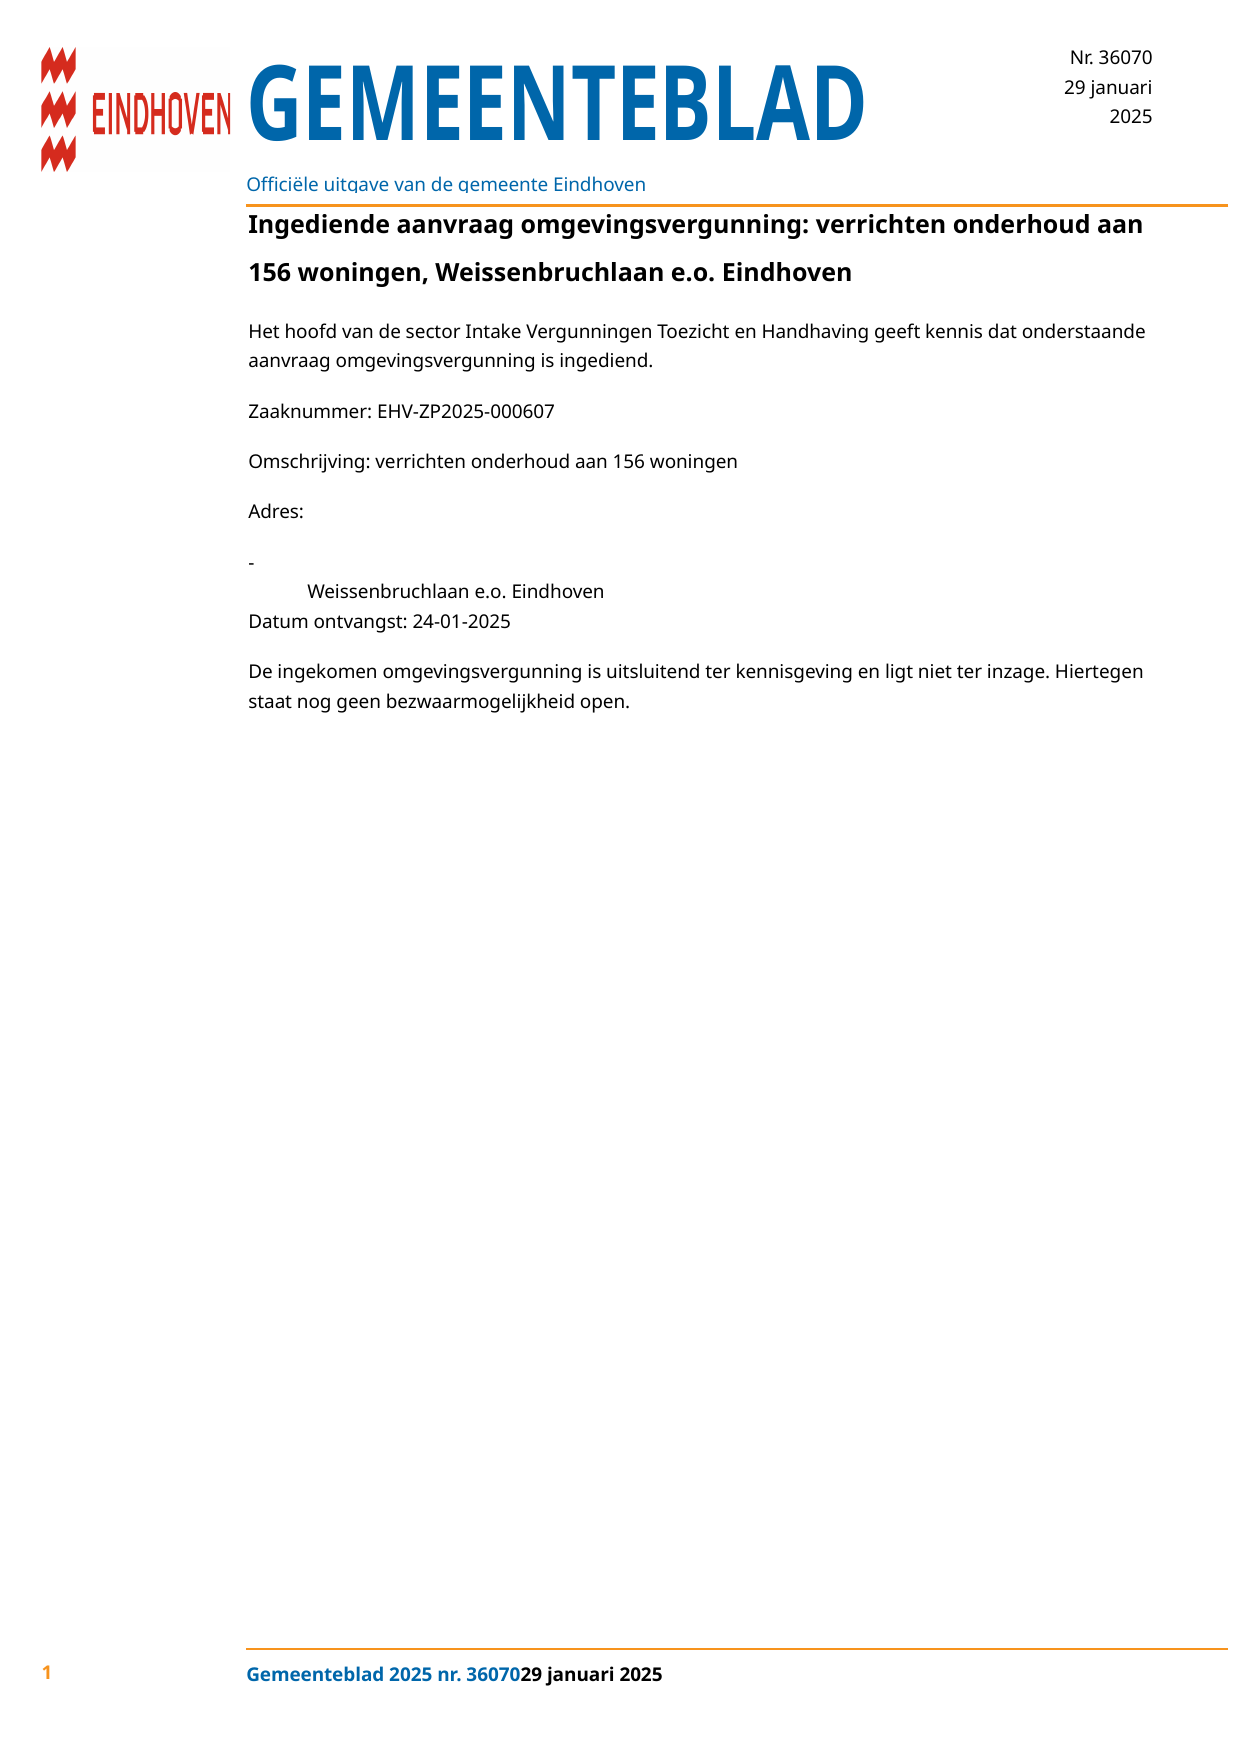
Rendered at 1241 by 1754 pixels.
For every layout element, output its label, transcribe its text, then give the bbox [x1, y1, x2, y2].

text Ingediende aanvraag omgevingsvergunning: verrichten onderhoud aan 156 woningen, Weissenbruchlaan e.o. Eindhoven [248, 207, 1152, 288]
text Omschrijving: verrichten onderhoud aan 156 woningen [248, 448, 1152, 474]
text Adres: [248, 499, 1152, 524]
text De ingekomen omgevingsvergunning is uitsluitend ter kennisgeving en ligt niet ter inzage. Hiertegen staat nog geen bezwaarmogelijkheid open. [248, 659, 1152, 714]
picture [41, 47, 231, 172]
text Datum ontvangst: 24-01-2025 [248, 608, 1152, 634]
text Het hoofd van de sector Intake Vergunningen Toezicht en Handhaving geeft kennis dat onderstaande aanvraag omgevingsvergunning is ingediend. [248, 318, 1152, 373]
list Weissenbruchlaan e.o. Eindhoven [248, 579, 1152, 604]
text Zaaknummer: EHV-ZP2025-000607 [248, 398, 1152, 424]
